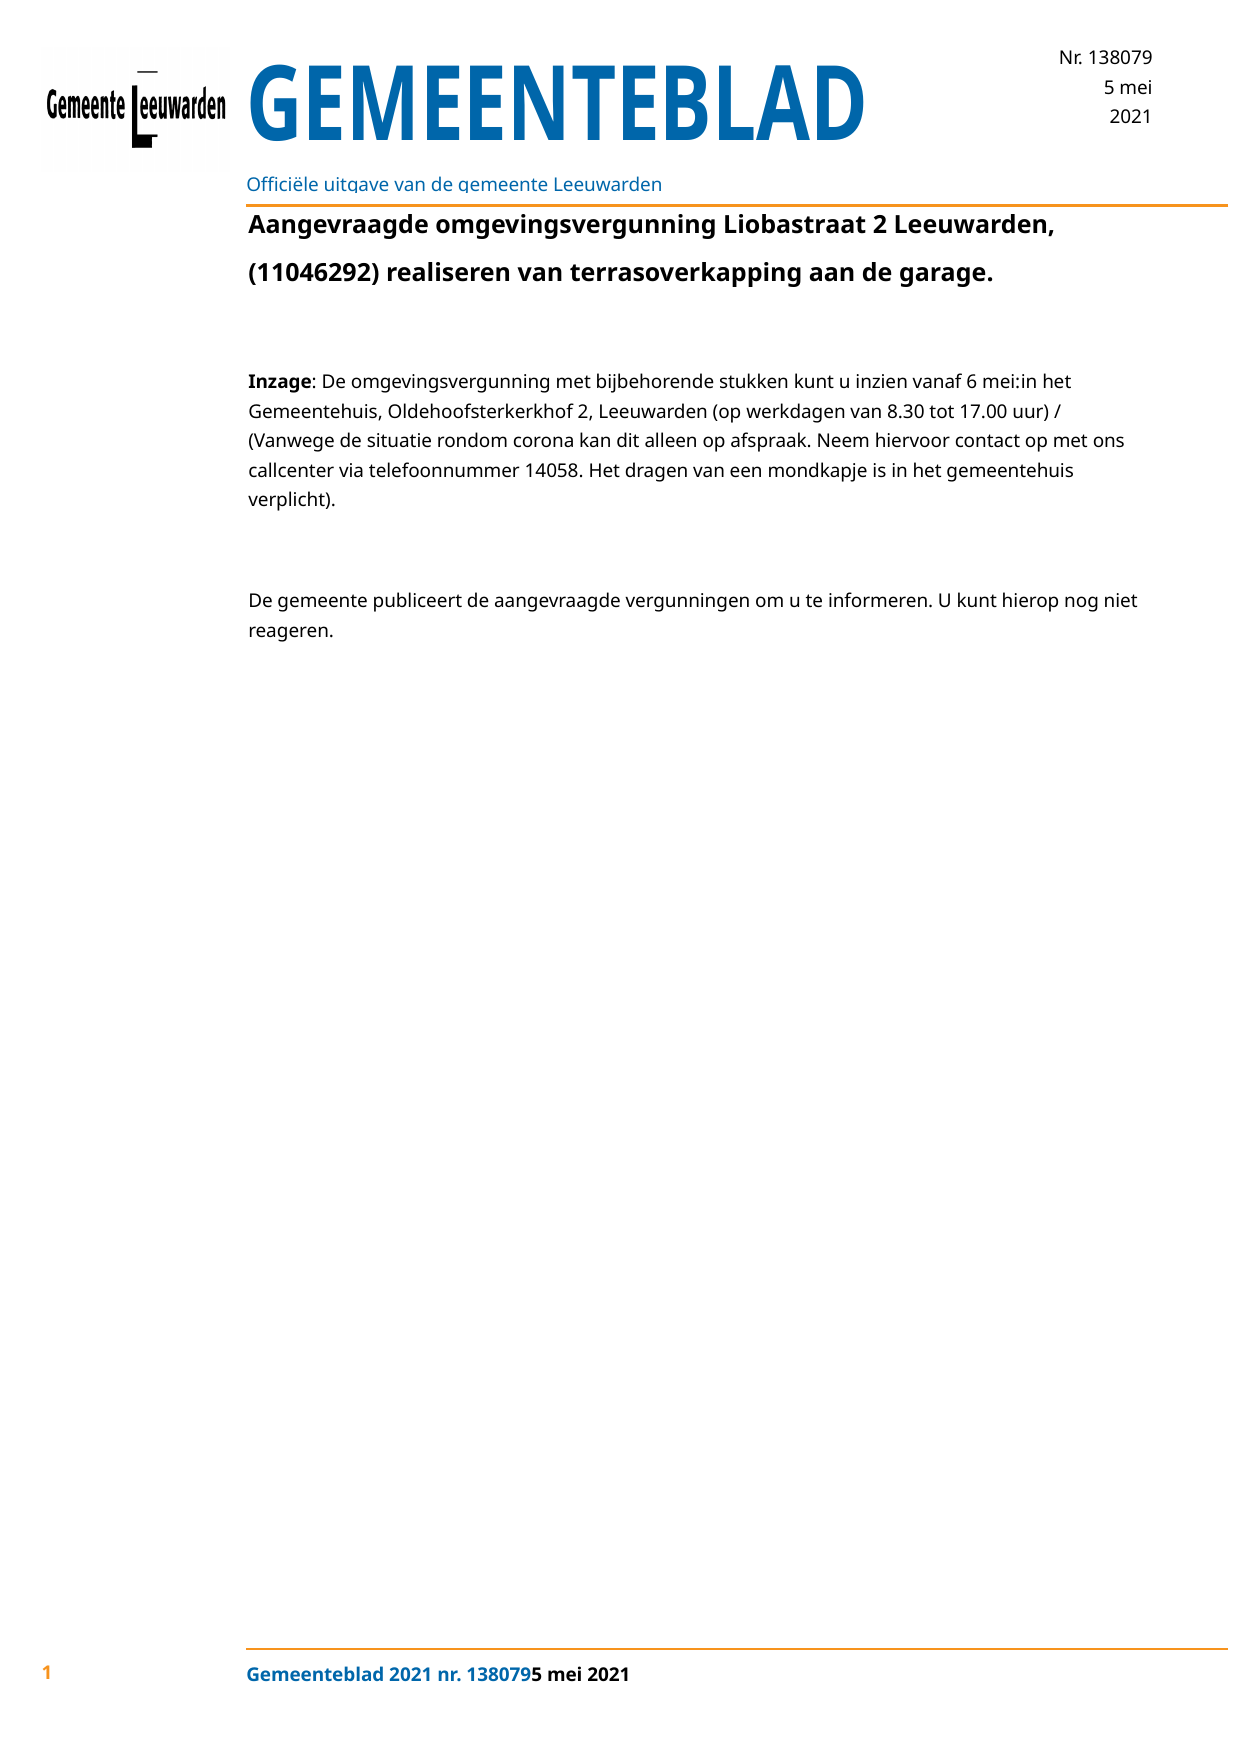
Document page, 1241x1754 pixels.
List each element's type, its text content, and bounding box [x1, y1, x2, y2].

text Inzage: De omgevingsvergunning met bijbehorende stukken kunt u inzien vanaf 6 mei:in het Gemeentehuis, Oldehoofsterkerkhof 2, Leeuwarden (op werkdagen van 8.30 tot 17.00 uur) / (Vanwege de situatie rondom corona kan dit alleen op afspraak. Neem hiervoor contact op met ons callcenter via telefoonnummer 14058. Het dragen van een mondkapje is in het gemeentehuis verplicht). [248, 368, 1152, 512]
text Aangevraagde omgevingsvergunning Liobastraat 2 Leeuwarden, (11046292) realiseren van terrasoverkapping aan de garage. [248, 207, 1152, 288]
picture [41, 47, 231, 172]
text De gemeente publiceert de aangevraagde vergunningen om u te informeren. U kunt hierop nog niet reageren. [248, 587, 1152, 643]
